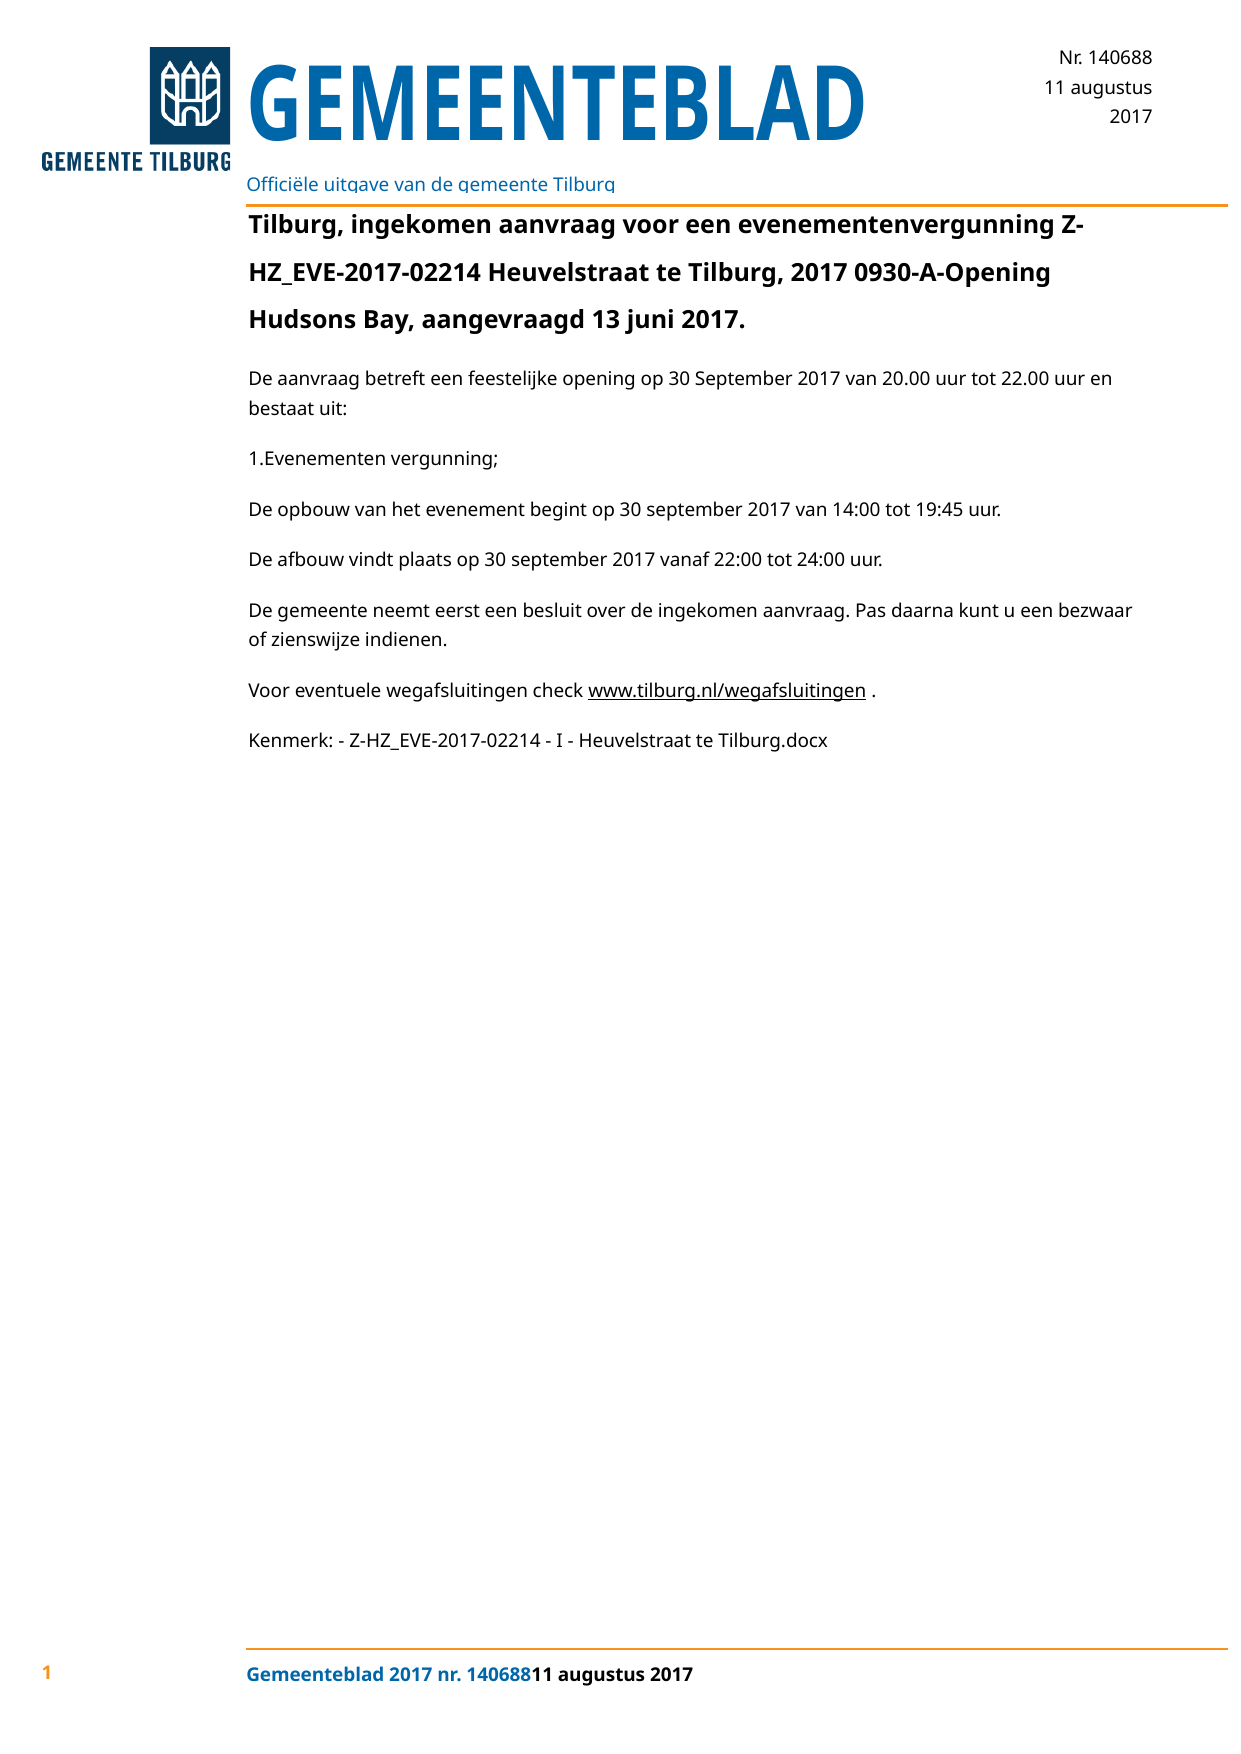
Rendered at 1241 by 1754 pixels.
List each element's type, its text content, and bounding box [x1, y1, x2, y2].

text De gemeente neemt eerst een besluit over de ingekomen aanvraag. Pas daarna kunt u een bezwaar of zienswijze indienen. [248, 597, 1152, 652]
picture [41, 47, 231, 172]
text De afbouw vindt plaats op 30 september 2017 vanaf 22:00 tot 24:00 uur. [248, 546, 1152, 572]
text 1.Evenementen vergunning; [248, 446, 1152, 471]
text De aanvraag betreft een feestelijke opening op 30 September 2017 van 20.00 uur tot 22.00 uur en bestaat uit: [248, 366, 1152, 421]
text Kenmerk: - Z-HZ_EVE-2017-02214 - I - Heuvelstraat te Tilburg.docx [248, 727, 1152, 753]
text Tilburg, ingekomen aanvraag voor een evenementenvergunning Z-HZ_EVE-2017-02214 Heuvelstraat te Tilburg, 2017 0930-A-Opening Hudsons Bay, aangevraagd 13 juni 2017. [248, 207, 1152, 336]
text Voor eventuele wegafsluitingen check www.tilburg.nl/wegafsluitingen . [248, 677, 1152, 702]
text De opbouw van het evenement begint op 30 september 2017 van 14:00 tot 19:45 uur. [248, 496, 1152, 522]
